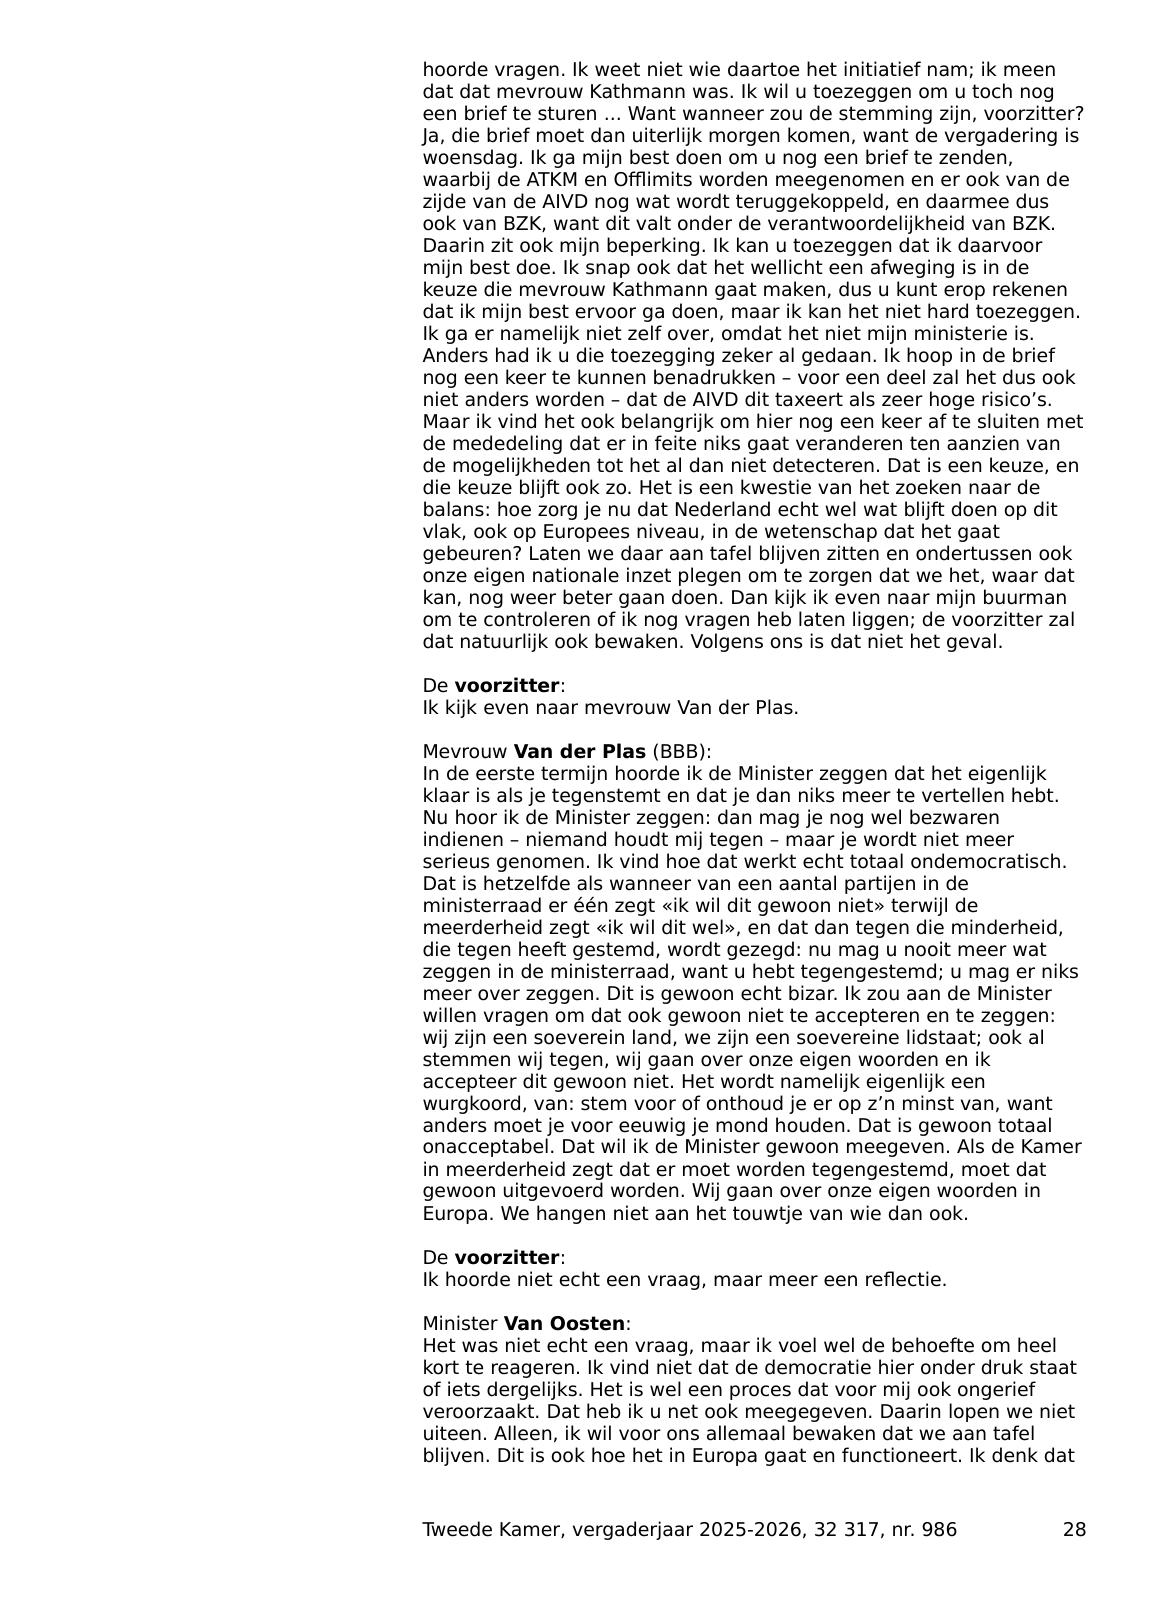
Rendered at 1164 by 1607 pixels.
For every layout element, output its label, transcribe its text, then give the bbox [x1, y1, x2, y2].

text De voorzitter: [422, 675, 1087, 697]
text Mevrouw Van der Plas (BBB): [422, 741, 1087, 763]
text Maar ik vind het ook belangrijk om hier nog een keer af te sluiten met de mededeling dat er in feite niks gaat veranderen ten aanzien van de mogelijkheden tot het al dan niet detecteren. Dat is een keuze, en die keuze blijft ook zo. Het is een kwestie van het zoeken naar de balans: hoe zorg je nu dat Nederland echt wel wat blijft doen op dit vlak, ook op Europees niveau, in de wetenschap dat het gaat gebeuren? Laten we daar aan tafel blijven zitten en ondertussen ook onze eigen nationale inzet plegen om te zorgen dat we het, waar dat kan, nog weer beter gaan doen. Dan kijk ik even naar mijn buurman om te controleren of ik nog vragen heb laten liggen; de voorzitter zal dat natuurlijk ook bewaken. Volgens ons is dat niet het geval. [422, 411, 1087, 652]
text hoorde vragen. Ik weet niet wie daartoe het initiatief nam; ik meen dat dat mevrouw Kathmann was. Ik wil u toezeggen om u toch nog een brief te sturen ... Want wanneer zou de stemming zijn, voorzitter? Ja, die brief moet dan uiterlijk morgen komen, want de vergadering is woensdag. Ik ga mijn best doen om u nog een brief te zenden, waarbij de ATKM en Offlimits worden meegenomen en er ook van de zijde van de AIVD nog wat wordt teruggekoppeld, en daarmee dus ook van BZK, want dit valt onder de verantwoordelijkheid van BZK. Daarin zit ook mijn beperking. Ik kan u toezeggen dat ik daarvoor mijn best doe. Ik snap ook dat het wellicht een afweging is in de keuze die mevrouw Kathmann gaat maken, dus u kunt erop rekenen dat ik mijn best ervoor ga doen, maar ik kan het niet hard toezeggen. Ik ga er namelijk niet zelf over, omdat het niet mijn ministerie is. Anders had ik u die toezegging zeker al gedaan. Ik hoop in de brief nog een keer te kunnen benadrukken – voor een deel zal het dus ook niet anders worden – dat de AIVD dit taxeert als zeer hoge risico’s. [422, 59, 1087, 411]
text De voorzitter: [422, 1247, 1087, 1268]
text Ik hoorde niet echt een vraag, maar meer een reflectie. [422, 1268, 1087, 1291]
text Minister Van Oosten: [422, 1313, 1087, 1335]
text In de eerste termijn hoorde ik de Minister zeggen dat het eigenlijk klaar is als je tegenstemt en dat je dan niks meer te vertellen hebt. Nu hoor ik de Minister zeggen: dan mag je nog wel bezwaren indienen – niemand houdt mij tegen – maar je wordt niet meer serieus genomen. Ik vind hoe dat werkt echt totaal ondemocratisch. Dat is hetzelfde als wanneer van een aantal partijen in de ministerraad er één zegt «ik wil dit gewoon niet» terwijl de meerderheid zegt «ik wil dit wel», en dat dan tegen die minderheid, die tegen heeft gestemd, wordt gezegd: nu mag u nooit meer wat zeggen in de ministerraad, want u hebt tegengestemd; u mag er niks meer over zeggen. Dit is gewoon echt bizar. Ik zou aan de Minister willen vragen om dat ook gewoon niet te accepteren en te zeggen: wij zijn een soeverein land, we zijn een soevereine lidstaat; ook al stemmen wij tegen, wij gaan over onze eigen woorden en ik accepteer dit gewoon niet. Het wordt namelijk eigenlijk een wurgkoord, van: stem voor of onthoud je er op z’n minst van, want anders moet je voor eeuwig je mond houden. Dat is gewoon totaal onacceptabel. Dat wil ik de Minister gewoon meegeven. Als de Kamer in meerderheid zegt dat er moet worden tegengestemd, moet dat gewoon uitgevoerd worden. Wij gaan over onze eigen woorden in Europa. We hangen niet aan het touwtje van wie dan ook. [422, 763, 1087, 1224]
text Ik kijk even naar mevrouw Van der Plas. [422, 697, 1087, 719]
text Het was niet echt een vraag, maar ik voel wel de behoefte om heel kort te reageren. Ik vind niet dat de democratie hier onder druk staat of iets dergelijks. Het is wel een proces dat voor mij ook ongerief veroorzaakt. Dat heb ik u net ook meegegeven. Daarin lopen we niet uiteen. Alleen, ik wil voor ons allemaal bewaken dat we aan tafel blijven. Dit is ook hoe het in Europa gaat en functioneert. Ik denk dat [422, 1335, 1087, 1467]
